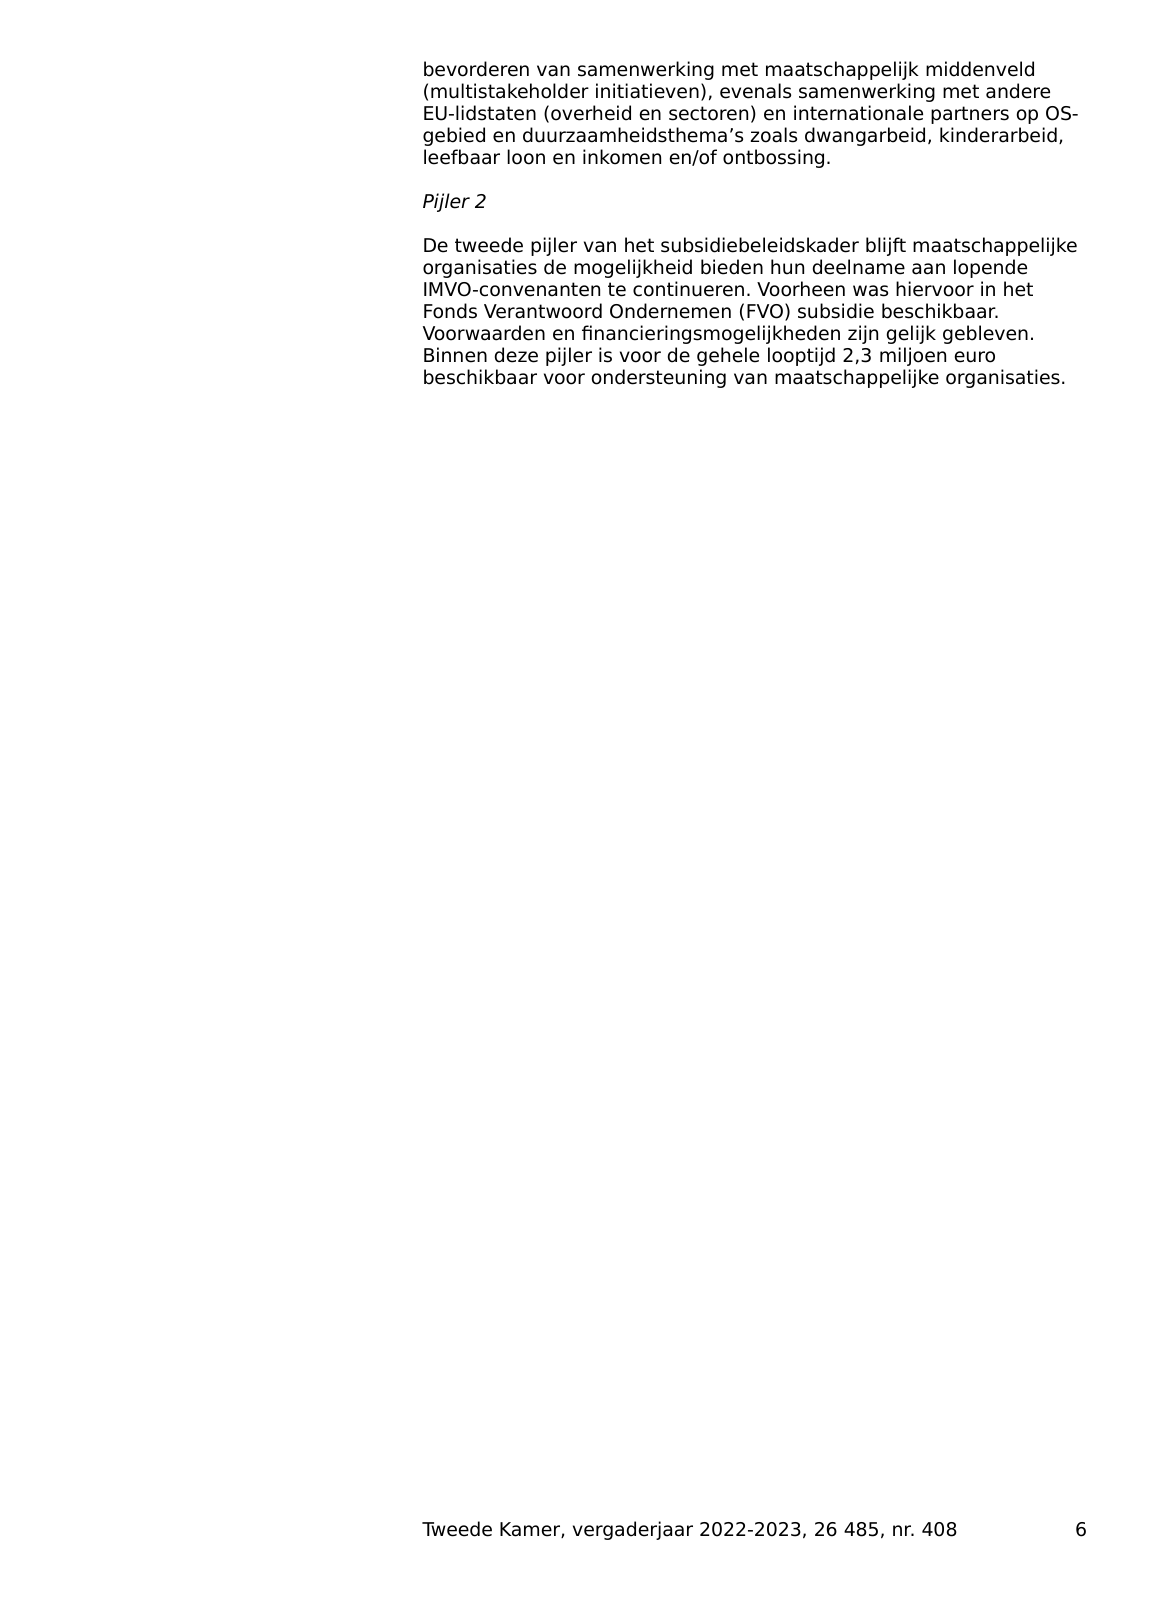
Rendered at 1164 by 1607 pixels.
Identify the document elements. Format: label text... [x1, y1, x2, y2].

subtitle Pijler 2 [422, 191, 1087, 213]
text bevorderen van samenwerking met maatschappelijk middenveld (multistakeholder initiatieven), evenals samenwerking met andere EU-lidstaten (overheid en sectoren) en internationale partners op OS-gebied en duurzaamheidsthema’s zoals dwangarbeid, kinderarbeid, leefbaar loon en inkomen en/of ontbossing. [422, 59, 1087, 169]
text De tweede pijler van het subsidiebeleidskader blijft maatschappelijke organisaties de mogelijkheid bieden hun deelname aan lopende IMVO-convenanten te continueren. Voorheen was hiervoor in het Fonds Verantwoord Ondernemen (FVO) subsidie beschikbaar. Voorwaarden en financieringsmogelijkheden zijn gelijk gebleven. Binnen deze pijler is voor de gehele looptijd 2,3 miljoen euro beschikbaar voor ondersteuning van maatschappelijke organisaties. [422, 235, 1087, 389]
